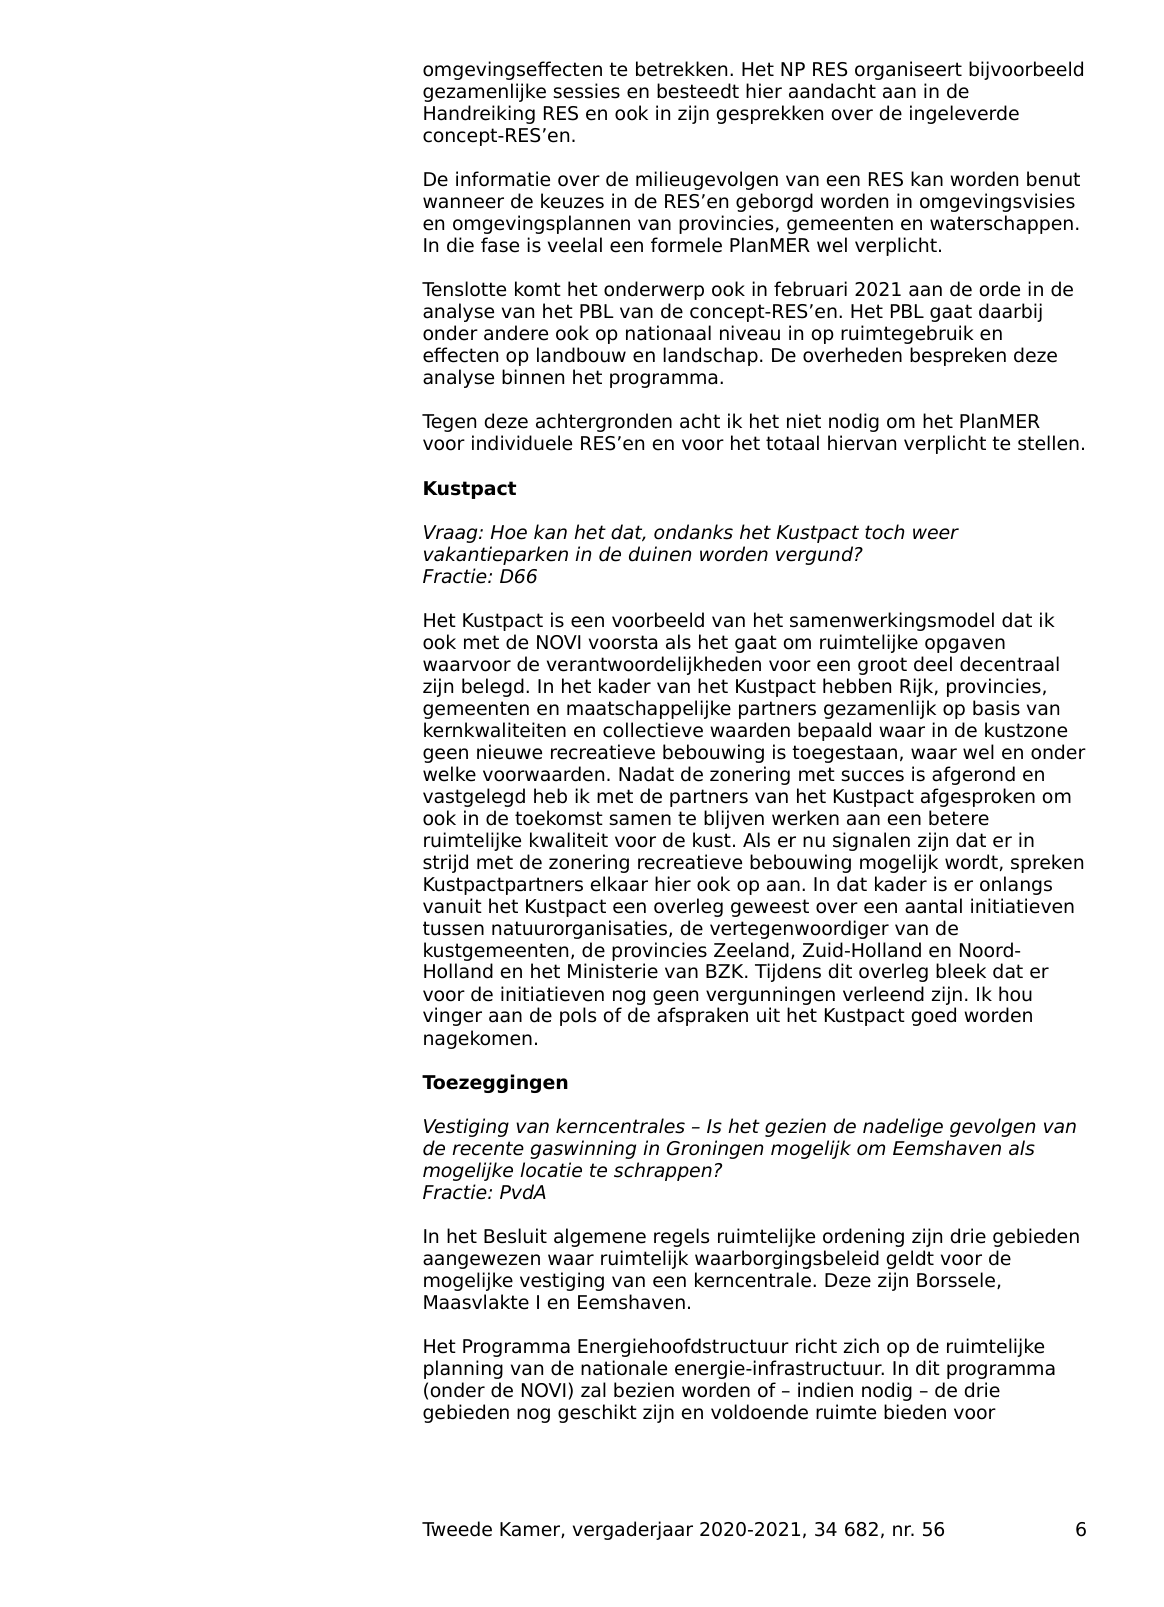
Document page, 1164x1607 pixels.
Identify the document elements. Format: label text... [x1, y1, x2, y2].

subtitle Toezeggingen [422, 1072, 1087, 1093]
text Fractie: PvdA [422, 1182, 1087, 1204]
text Vestiging van kerncentrales – Is het gezien de nadelige gevolgen van de recente gaswinning in Groningen mogelijk om Eemshaven als mogelijke locatie te schrappen? [422, 1116, 1087, 1182]
text Tegen deze achtergronden acht ik het niet nodig om het PlanMER voor individuele RES’en en voor het totaal hiervan verplicht te stellen. [422, 411, 1087, 455]
subtitle Kustpact [422, 477, 1087, 499]
text Vraag: Hoe kan het dat, ondanks het Kustpact toch weer vakantieparken in de duinen worden vergund? [422, 522, 1087, 566]
text Tenslotte komt het onderwerp ook in februari 2021 aan de orde in de analyse van het PBL van de concept-RES’en. Het PBL gaat daarbij onder andere ook op nationaal niveau in op ruimtegebruik en effecten op landbouw en landschap. De overheden bespreken deze analyse binnen het programma. [422, 279, 1087, 389]
text Het Kustpact is een voorbeeld van het samenwerkingsmodel dat ik ook met de NOVI voorsta als het gaat om ruimtelijke opgaven waarvoor de verantwoordelijkheden voor een groot deel decentraal zijn belegd. In het kader van het Kustpact hebben Rijk, provincies, gemeenten en maatschappelijke partners gezamenlijk op basis van kernkwaliteiten en collectieve waarden bepaald waar in de kustzone geen nieuwe recreatieve bebouwing is toegestaan, waar wel en onder welke voorwaarden. Nadat de zonering met succes is afgerond en vastgelegd heb ik met de partners van het Kustpact afgesproken om ook in de toekomst samen te blijven werken aan een betere ruimtelijke kwaliteit voor de kust. Als er nu signalen zijn dat er in strijd met de zonering recreatieve bebouwing mogelijk wordt, spreken Kustpactpartners elkaar hier ook op aan. In dat kader is er onlangs vanuit het Kustpact een overleg geweest over een aantal initiatieven tussen natuurorganisaties, de vertegenwoordiger van de kustgemeenten, de provincies Zeeland, Zuid-Holland en Noord-Holland en het Ministerie van BZK. Tijdens dit overleg bleek dat er voor de initiatieven nog geen vergunningen verleend zijn. Ik hou vinger aan de pols of de afspraken uit het Kustpact goed worden nagekomen. [422, 610, 1087, 1049]
text omgevingseffecten te betrekken. Het NP RES organiseert bijvoorbeeld gezamenlijke sessies en besteedt hier aandacht aan in de Handreiking RES en ook in zijn gesprekken over de ingeleverde concept-RES’en. [422, 59, 1087, 147]
text Fractie: D66 [422, 566, 1087, 588]
text In het Besluit algemene regels ruimtelijke ordening zijn drie gebieden aangewezen waar ruimtelijk waarborgingsbeleid geldt voor de mogelijke vestiging van een kerncentrale. Deze zijn Borssele, Maasvlakte I en Eemshaven. [422, 1226, 1087, 1314]
text De informatie over de milieugevolgen van een RES kan worden benut wanneer de keuzes in de RES’en geborgd worden in omgevingsvisies en omgevingsplannen van provincies, gemeenten en waterschappen. In die fase is veelal een formele PlanMER wel verplicht. [422, 169, 1087, 257]
text Het Programma Energiehoofdstructuur richt zich op de ruimtelijke planning van de nationale energie-infrastructuur. In dit programma (onder de NOVI) zal bezien worden of – indien nodig – de drie gebieden nog geschikt zijn en voldoende ruimte bieden voor [422, 1336, 1087, 1424]
